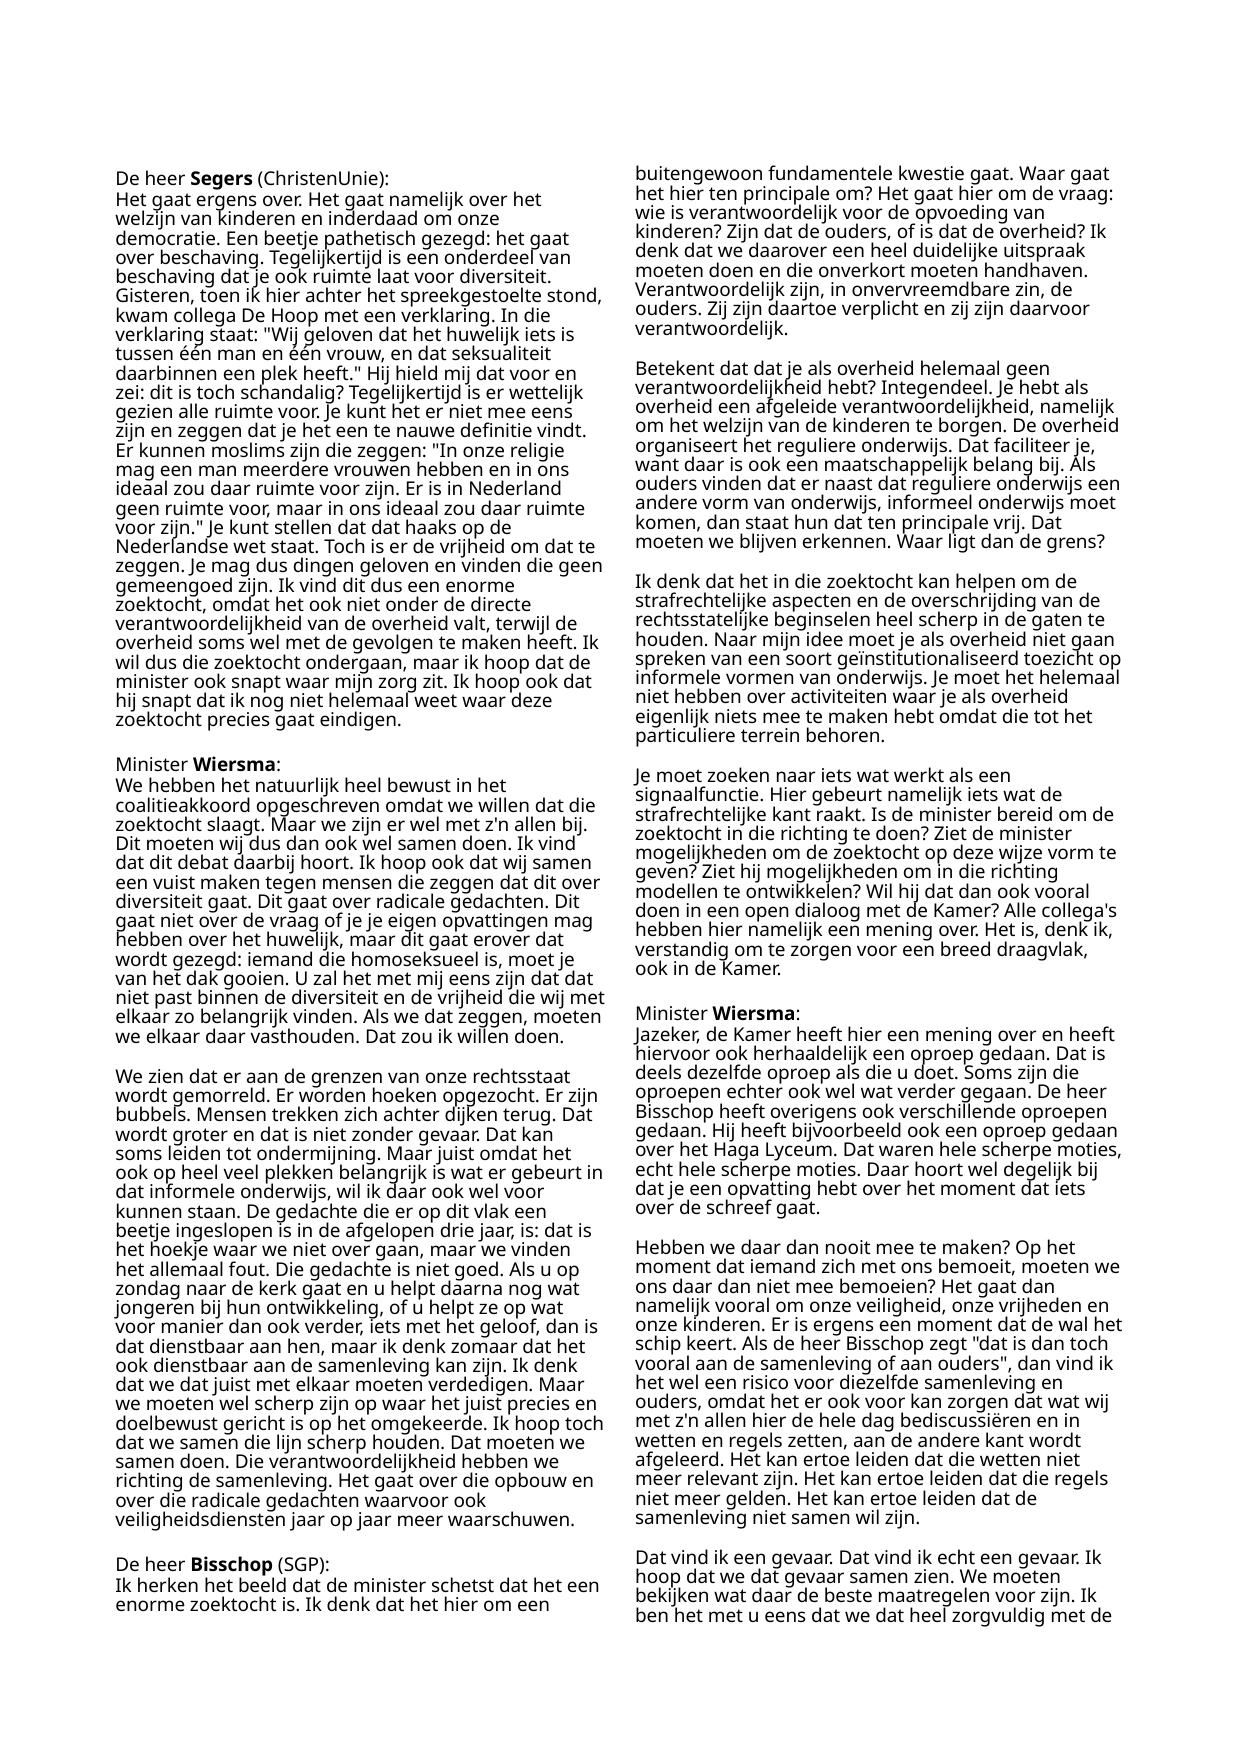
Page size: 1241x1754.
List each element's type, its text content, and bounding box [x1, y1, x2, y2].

text Betekent dat dat je als overheid helemaal geen verantwoordelijkheid hebt? Integendeel. Je hebt als overheid een afgeleide verantwoordelijkheid, namelijk om het welzijn van de kinderen te borgen. De overheid organiseert het reguliere onderwijs. Dat faciliteer je, want daar is ook een maatschappelijk belang bij. Als ouders vinden dat er naast dat reguliere onderwijs een andere vorm van onderwijs, informeel onderwijs moet komen, dan staat hun dat ten principale vrij. Dat moeten we blijven erkennen. Waar ligt dan de grens? [635, 359, 1125, 552]
text Dat vind ik een gevaar. Dat vind ik echt een gevaar. Ik hoop dat we dat gevaar samen zien. We moeten bekijken wat daar de beste maatregelen voor zijn. Ik ben het met u eens dat we dat heel zorgvuldig met de [635, 1549, 1125, 1626]
text Minister Wiersma: [635, 1000, 1125, 1026]
text Het gaat ergens over. Het gaat namelijk over het welzijn van kinderen en inderdaad om onze democratie. Een beetje pathetisch gezegd: het gaat over beschaving. Tegelijkertijd is een onderdeel van beschaving dat je ook ruimte laat voor diversiteit. Gisteren, toen ik hier achter het spreekgestoelte stond, kwam collega De Hoop met een verklaring. In die verklaring staat: "Wij geloven dat het huwelijk iets is tussen één man en één vrouw, en dat seksualiteit daarbinnen een plek heeft." Hij hield mij dat voor en zei: dit is toch schandalig? Tegelijkertijd is er wettelijk gezien alle ruimte voor. Je kunt het er niet mee eens zijn en zeggen dat je het een te nauwe definitie vindt. Er kunnen moslims zijn die zeggen: "In onze religie mag een man meerdere vrouwen hebben en in ons ideaal zou daar ruimte voor zijn. Er is in Nederland geen ruimte voor, maar in ons ideaal zou daar ruimte voor zijn." Je kunt stellen dat dat haaks op de Nederlandse wet staat. Toch is er de vrijheid om dat te zeggen. Je mag dus dingen geloven en vinden die geen gemeengoed zijn. Ik vind dit dus een enorme zoektocht, omdat het ook niet onder de directe verantwoordelijkheid van de overheid valt, terwijl de overheid soms wel met de gevolgen te maken heeft. Ik wil dus die zoektocht ondergaan, maar ik hoop dat de minister ook snapt waar mijn zorg zit. Ik hoop ook dat hij snapt dat ik nog niet helemaal weet waar deze zoektocht precies gaat eindigen. [115, 191, 605, 731]
text Je moet zoeken naar iets wat werkt als een signaalfunctie. Hier gebeurt namelijk iets wat de strafrechtelijke kant raakt. Is de minister bereid om de zoektocht in die richting te doen? Ziet de minister mogelijkheden om de zoektocht op deze wijze vorm te geven? Ziet hij mogelijkheden om in die richting modellen te ontwikkelen? Wil hij dat dan ook vooral doen in een open dialoog met de Kamer? Alle collega's hebben hier namelijk een mening over. Het is, denk ik, verstandig om te zorgen voor een breed draagvlak, ook in de Kamer. [635, 767, 1125, 979]
text De heer Bisschop (SGP): [115, 1551, 605, 1577]
text buitengewoon fundamentele kwestie gaat. Waar gaat het hier ten principale om? Het gaat hier om de vraag: wie is verantwoordelijk voor de opvoeding van kinderen? Zijn dat de ouders, of is dat de overheid? Ik denk dat we daarover een heel duidelijke uitspraak moeten doen en die onverkort moeten handhaven. Verantwoordelijk zijn, in onvervreemdbare zin, de ouders. Zij zijn daartoe verplicht en zij zijn daarvoor verantwoordelijk. [635, 165, 1125, 339]
text Hebben we daar dan nooit mee te maken? Op het moment dat iemand zich met ons bemoeit, moeten we ons daar dan niet mee bemoeien? Het gaat dan namelijk vooral om onze veiligheid, onze vrijheden en onze kinderen. Er is ergens een moment dat de wal het schip keert. Als de heer Bisschop zegt "dat is dan toch vooral aan de samenleving of aan ouders", dan vind ik het wel een risico voor diezelfde samenleving en ouders, omdat het er ook voor kan zorgen dat wat wij met z'n allen hier de hele dag bediscussiëren en in wetten en regels zetten, aan de andere kant wordt afgeleerd. Het kan ertoe leiden dat die wetten niet meer relevant zijn. Het kan ertoe leiden dat die regels niet meer gelden. Het kan ertoe leiden dat de samenleving niet samen wil zijn. [635, 1239, 1125, 1528]
text We hebben het natuurlijk heel bewust in het coalitieakkoord opgeschreven omdat we willen dat die zoektocht slaagt. Maar we zijn er wel met z'n allen bij. Dit moeten wij dus dan ook wel samen doen. Ik vind dat dit debat daarbij hoort. Ik hoop ook dat wij samen een vuist maken tegen mensen die zeggen dat dit over diversiteit gaat. Dit gaat over radicale gedachten. Dit gaat niet over de vraag of je je eigen opvattingen mag hebben over het huwelijk, maar dit gaat erover dat wordt gezegd: iemand die homoseksueel is, moet je van het dak gooien. U zal het met mij eens zijn dat dat niet past binnen de diversiteit en de vrijheid die wij met elkaar zo belangrijk vinden. Als we dat zeggen, moeten we elkaar daar vasthouden. Dat zou ik willen doen. [115, 777, 605, 1047]
text Ik herken het beeld dat de minister schetst dat het een enorme zoektocht is. Ik denk dat het hier om een [115, 1577, 605, 1615]
text De heer Segers (ChristenUnie): [115, 165, 605, 191]
text Minister Wiersma: [115, 752, 605, 777]
text Ik denk dat het in die zoektocht kan helpen om de strafrechtelijke aspecten en de overschrijding van de rechtsstatelijke beginselen heel scherp in de gaten te houden. Naar mijn idee moet je als overheid niet gaan spreken van een soort geïnstitutionaliseerd toezicht op informele vormen van onderwijs. Je moet het helemaal niet hebben over activiteiten waar je als overheid eigenlijk niets mee te maken hebt omdat die tot het particuliere terrein behoren. [635, 573, 1125, 746]
text Jazeker, de Kamer heeft hier een mening over en heeft hiervoor ook herhaaldelijk een oproep gedaan. Dat is deels dezelfde oproep als die u doet. Soms zijn die oproepen echter ook wel wat verder gegaan. De heer Bisschop heeft overigens ook verschillende oproepen gedaan. Hij heeft bijvoorbeeld ook een oproep gedaan over het Haga Lyceum. Dat waren hele scherpe moties, echt hele scherpe moties. Daar hoort wel degelijk bij dat je een opvatting hebt over het moment dat iets over de schreef gaat. [635, 1026, 1125, 1218]
text We zien dat er aan de grenzen van onze rechtsstaat wordt gemorreld. Er worden hoeken opgezocht. Er zijn bubbels. Mensen trekken zich achter dijken terug. Dat wordt groter en dat is niet zonder gevaar. Dat kan soms leiden tot ondermijning. Maar juist omdat het ook op heel veel plekken belangrijk is wat er gebeurt in dat informele onderwijs, wil ik daar ook wel voor kunnen staan. De gedachte die er op dit vlak een beetje ingeslopen is in de afgelopen drie jaar, is: dat is het hoekje waar we niet over gaan, maar we vinden het allemaal fout. Die gedachte is niet goed. Als u op zondag naar de kerk gaat en u helpt daarna nog wat jongeren bij hun ontwikkeling, of u helpt ze op wat voor manier dan ook verder, iets met het geloof, dan is dat dienstbaar aan hen, maar ik denk zomaar dat het ook dienstbaar aan de samenleving kan zijn. Ik denk dat we dat juist met elkaar moeten verdedigen. Maar we moeten wel scherp zijn op waar het juist precies en doelbewust gericht is op het omgekeerde. Ik hoop toch dat we samen die lijn scherp houden. Dat moeten we samen doen. Die verantwoordelijkheid hebben we richting de samenleving. Het gaat over die opbouw en over die radicale gedachten waarvoor ook veiligheidsdiensten jaar op jaar meer waarschuwen. [115, 1068, 605, 1530]
